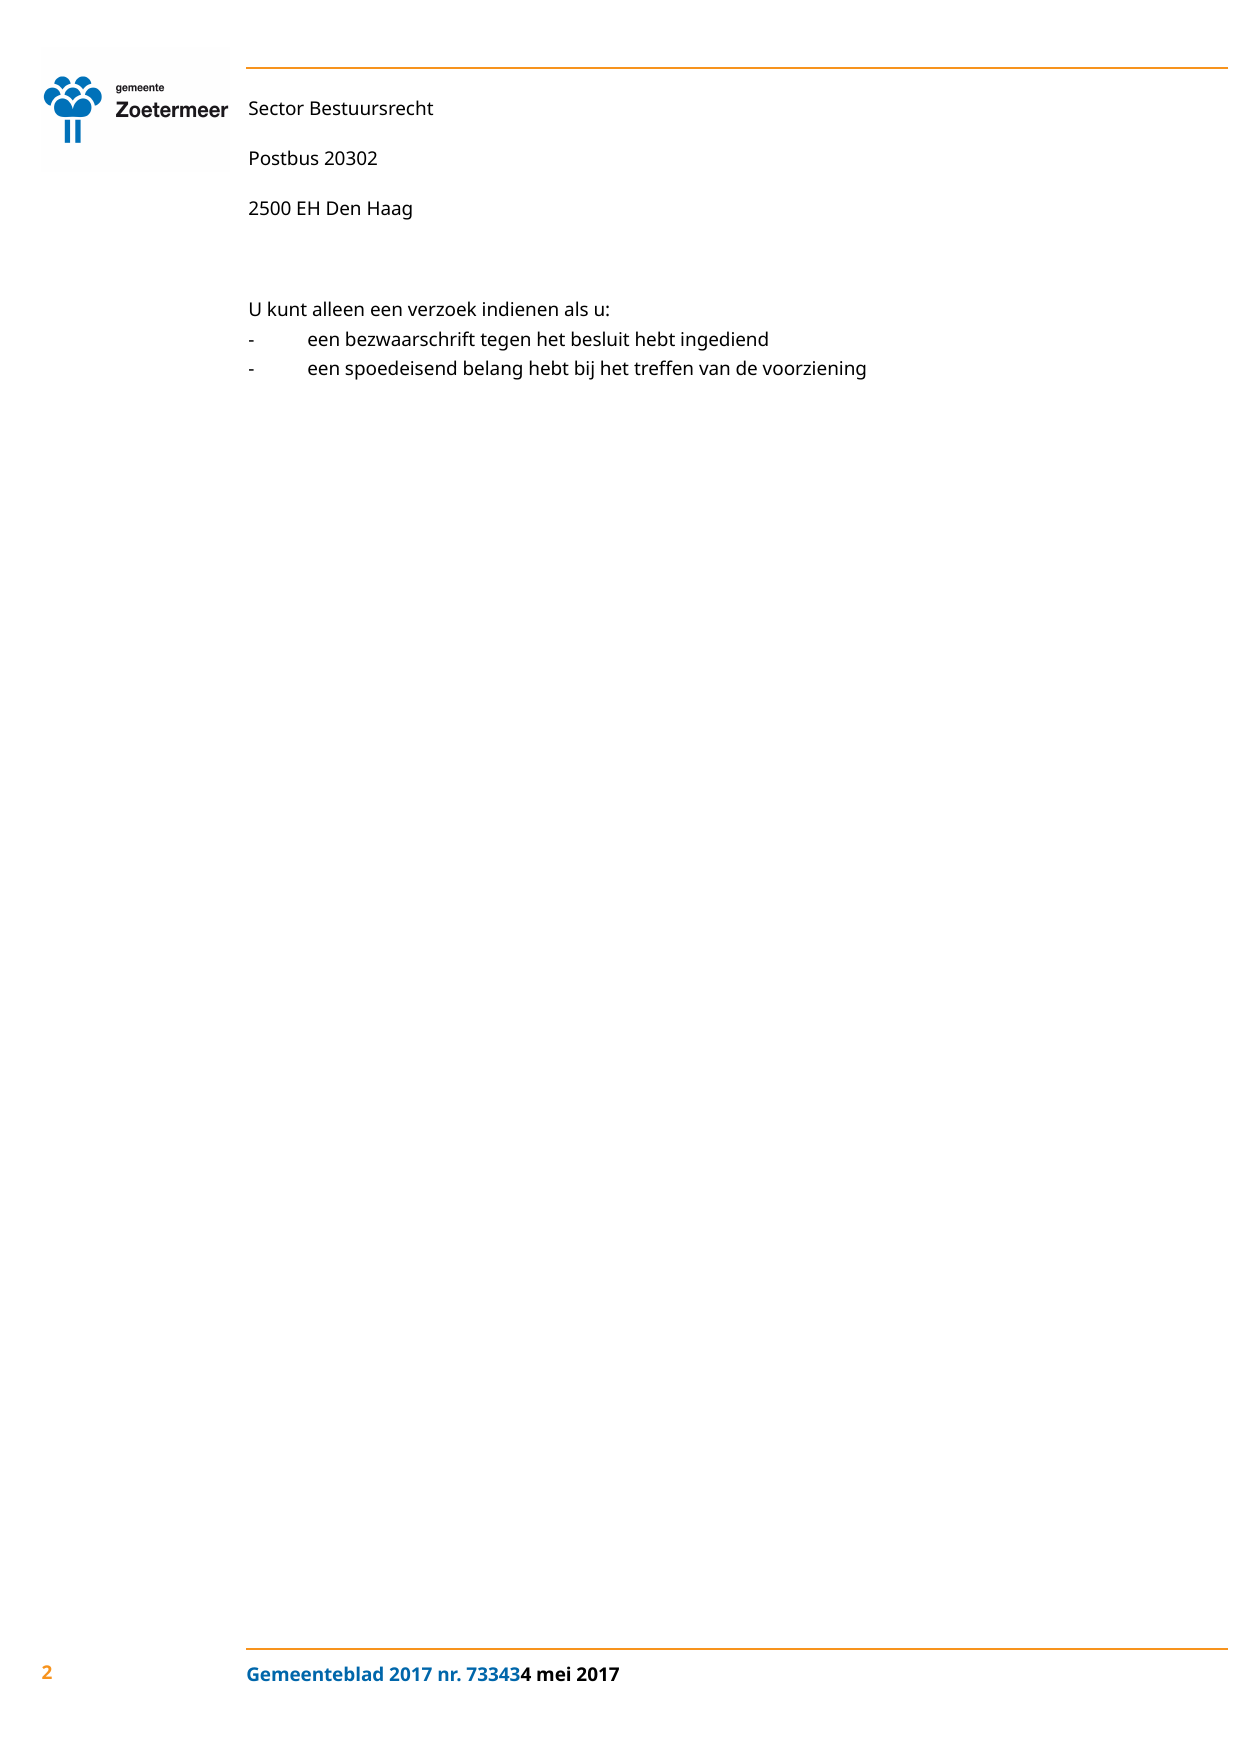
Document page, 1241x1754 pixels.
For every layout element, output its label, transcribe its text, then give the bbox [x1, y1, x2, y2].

text Sector Bestuursrecht [248, 95, 1152, 121]
text U kunt alleen een verzoek indienen als u: [248, 296, 1152, 322]
list een bezwaarschrift tegen het besluit hebt ingediend [248, 326, 1152, 352]
picture [41, 47, 231, 172]
list een spoedeisend belang hebt bij het treffen van de voorziening [248, 356, 1152, 381]
text 2500 EH Den Haag [248, 196, 1152, 221]
text Postbus 20302 [248, 145, 1152, 171]
